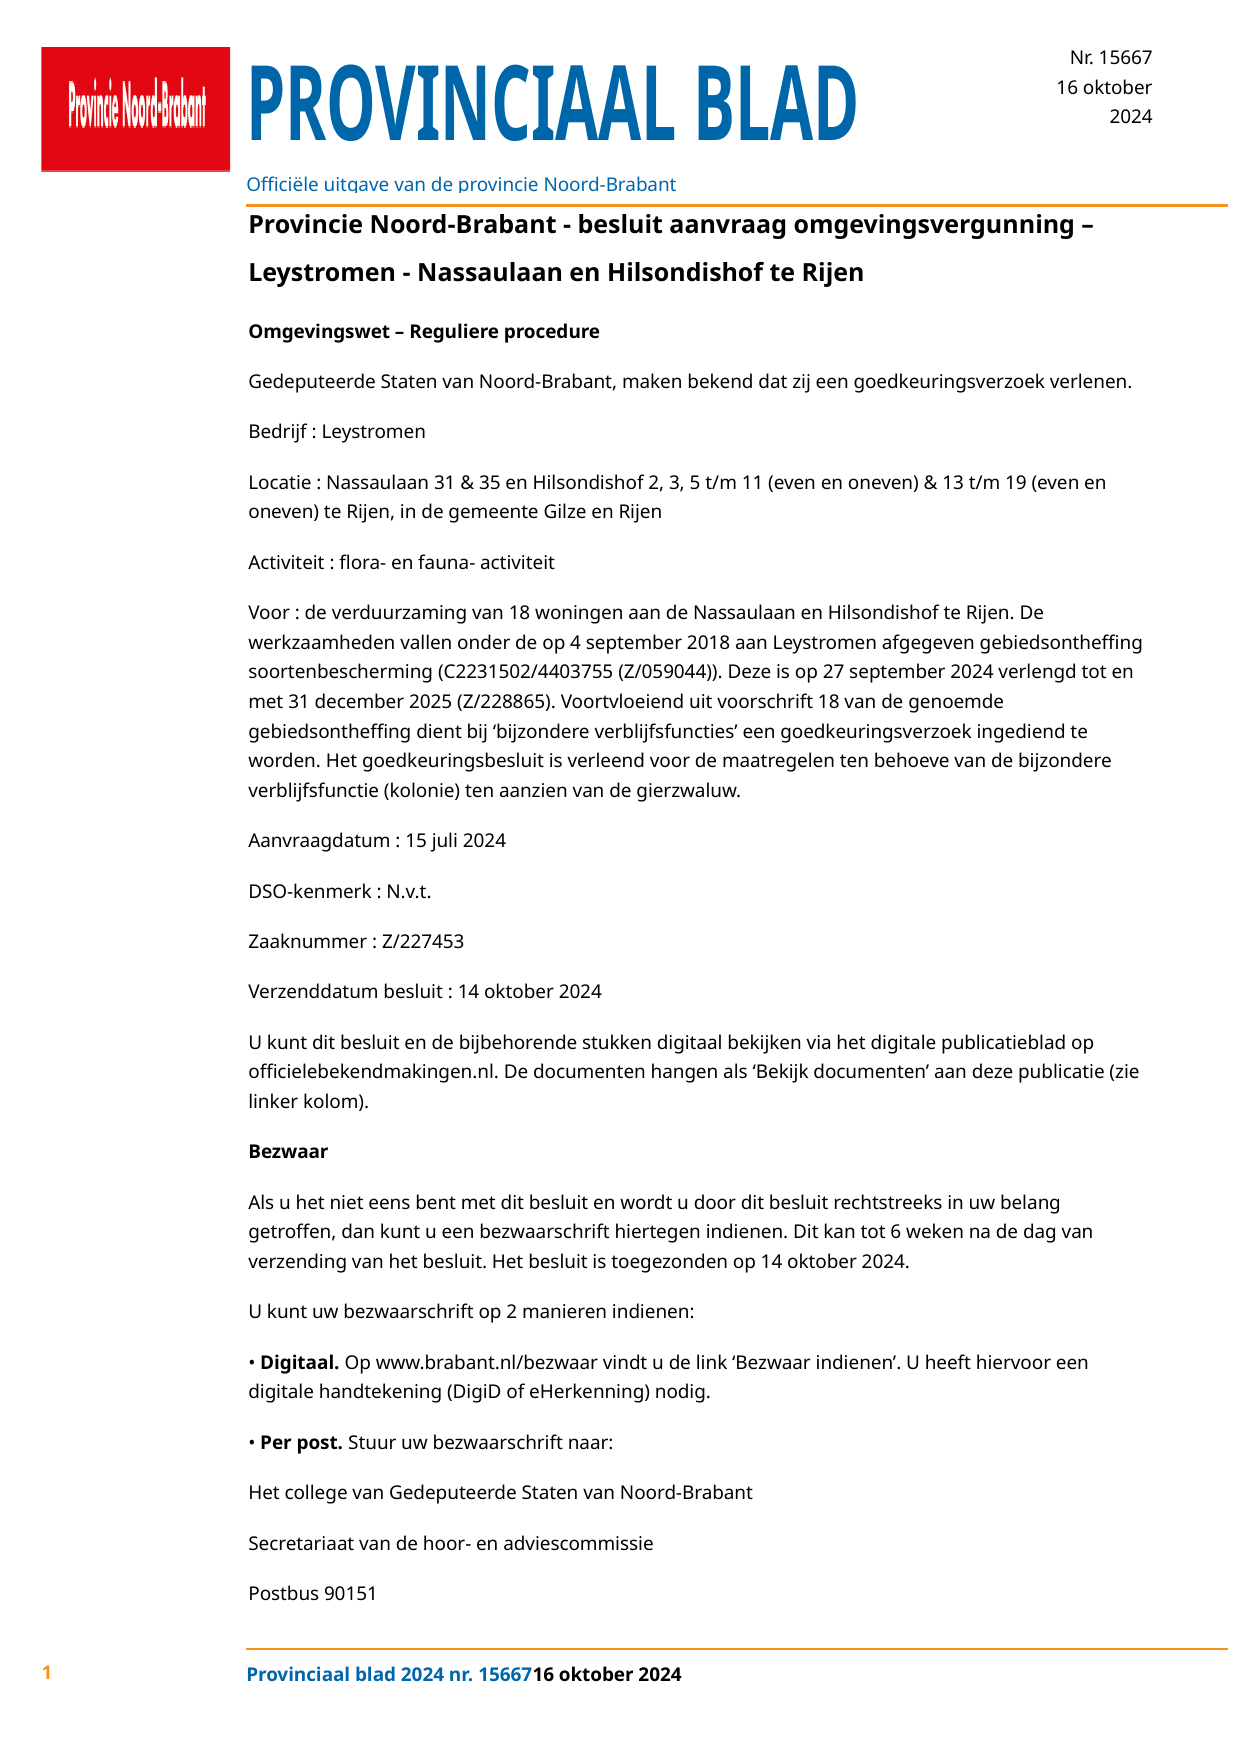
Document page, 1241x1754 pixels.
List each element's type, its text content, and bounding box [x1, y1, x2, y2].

text Secretariaat van de hoor- en adviescommissie [248, 1530, 1152, 1556]
text Bedrijf : Leystromen [248, 419, 1152, 444]
text Provincie Noord-Brabant - besluit aanvraag omgevingsvergunning – Leystromen - Nassaulaan en Hilsondishof te Rijen [248, 207, 1152, 288]
text U kunt dit besluit en de bijbehorende stukken digitaal bekijken via het digitale publicatieblad op officielebekendmakingen.nl. De documenten hangen als ‘Bekijk documenten’ aan deze publicatie (zie linker kolom). [248, 1029, 1152, 1114]
text • Digitaal. Op www.brabant.nl/bezwaar vindt u de link ‘Bezwaar indienen’. U heeft hiervoor een digitale handtekening (DigiD of eHerkenning) nodig. [248, 1349, 1152, 1404]
text U kunt uw bezwaarschrift op 2 manieren indienen: [248, 1299, 1152, 1324]
text Als u het niet eens bent met dit besluit en wordt u door dit besluit rechtstreeks in uw belang getroffen, dan kunt u een bezwaarschrift hiertegen indienen. Dit kan tot 6 weken na de dag van verzending van het besluit. Het besluit is toegezonden op 14 oktober 2024. [248, 1189, 1152, 1274]
picture [41, 47, 231, 172]
text Gedeputeerde Staten van Noord-Brabant, maken bekend dat zij een goedkeuringsverzoek verlenen. [248, 368, 1152, 394]
text Voor : de verduurzaming van 18 woningen aan de Nassaulaan en Hilsondishof te Rijen. De werkzaamheden vallen onder de op 4 september 2018 aan Leystromen afgegeven gebiedsontheffing soortenbescherming (C2231502/4403755 (Z/059044)). Deze is op 27 september 2024 verlengd tot en met 31 december 2025 (Z/228865). Voortvloeiend uit voorschrift 18 van de genoemde gebiedsontheffing dient bij ‘bijzondere verblijfsfuncties’ een goedkeuringsverzoek ingediend te worden. Het goedkeuringsbesluit is verleend voor de maatregelen ten behoeve van de bijzondere verblijfsfunctie (kolonie) ten aanzien van de gierzwaluw. [248, 599, 1152, 803]
text DSO-kenmerk : N.v.t. [248, 878, 1152, 904]
text Postbus 90151 [248, 1580, 1152, 1606]
text Zaaknummer : Z/227453 [248, 928, 1152, 954]
text Locatie : Nassaulaan 31 & 35 en Hilsondishof 2, 3, 5 t/m 11 (even en oneven) & 13 t/m 19 (even en oneven) te Rijen, in de gemeente Gilze en Rijen [248, 469, 1152, 524]
text Omgevingswet – Reguliere procedure [248, 318, 1152, 344]
text Aanvraagdatum : 15 juli 2024 [248, 827, 1152, 853]
text Bezwaar [248, 1139, 1152, 1164]
text Het college van Gedeputeerde Staten van Noord-Brabant [248, 1479, 1152, 1505]
text Verzenddatum besluit : 14 oktober 2024 [248, 979, 1152, 1004]
text • Per post. Stuur uw bezwaarschrift naar: [248, 1429, 1152, 1455]
text Activiteit : flora- en fauna- activiteit [248, 549, 1152, 575]
